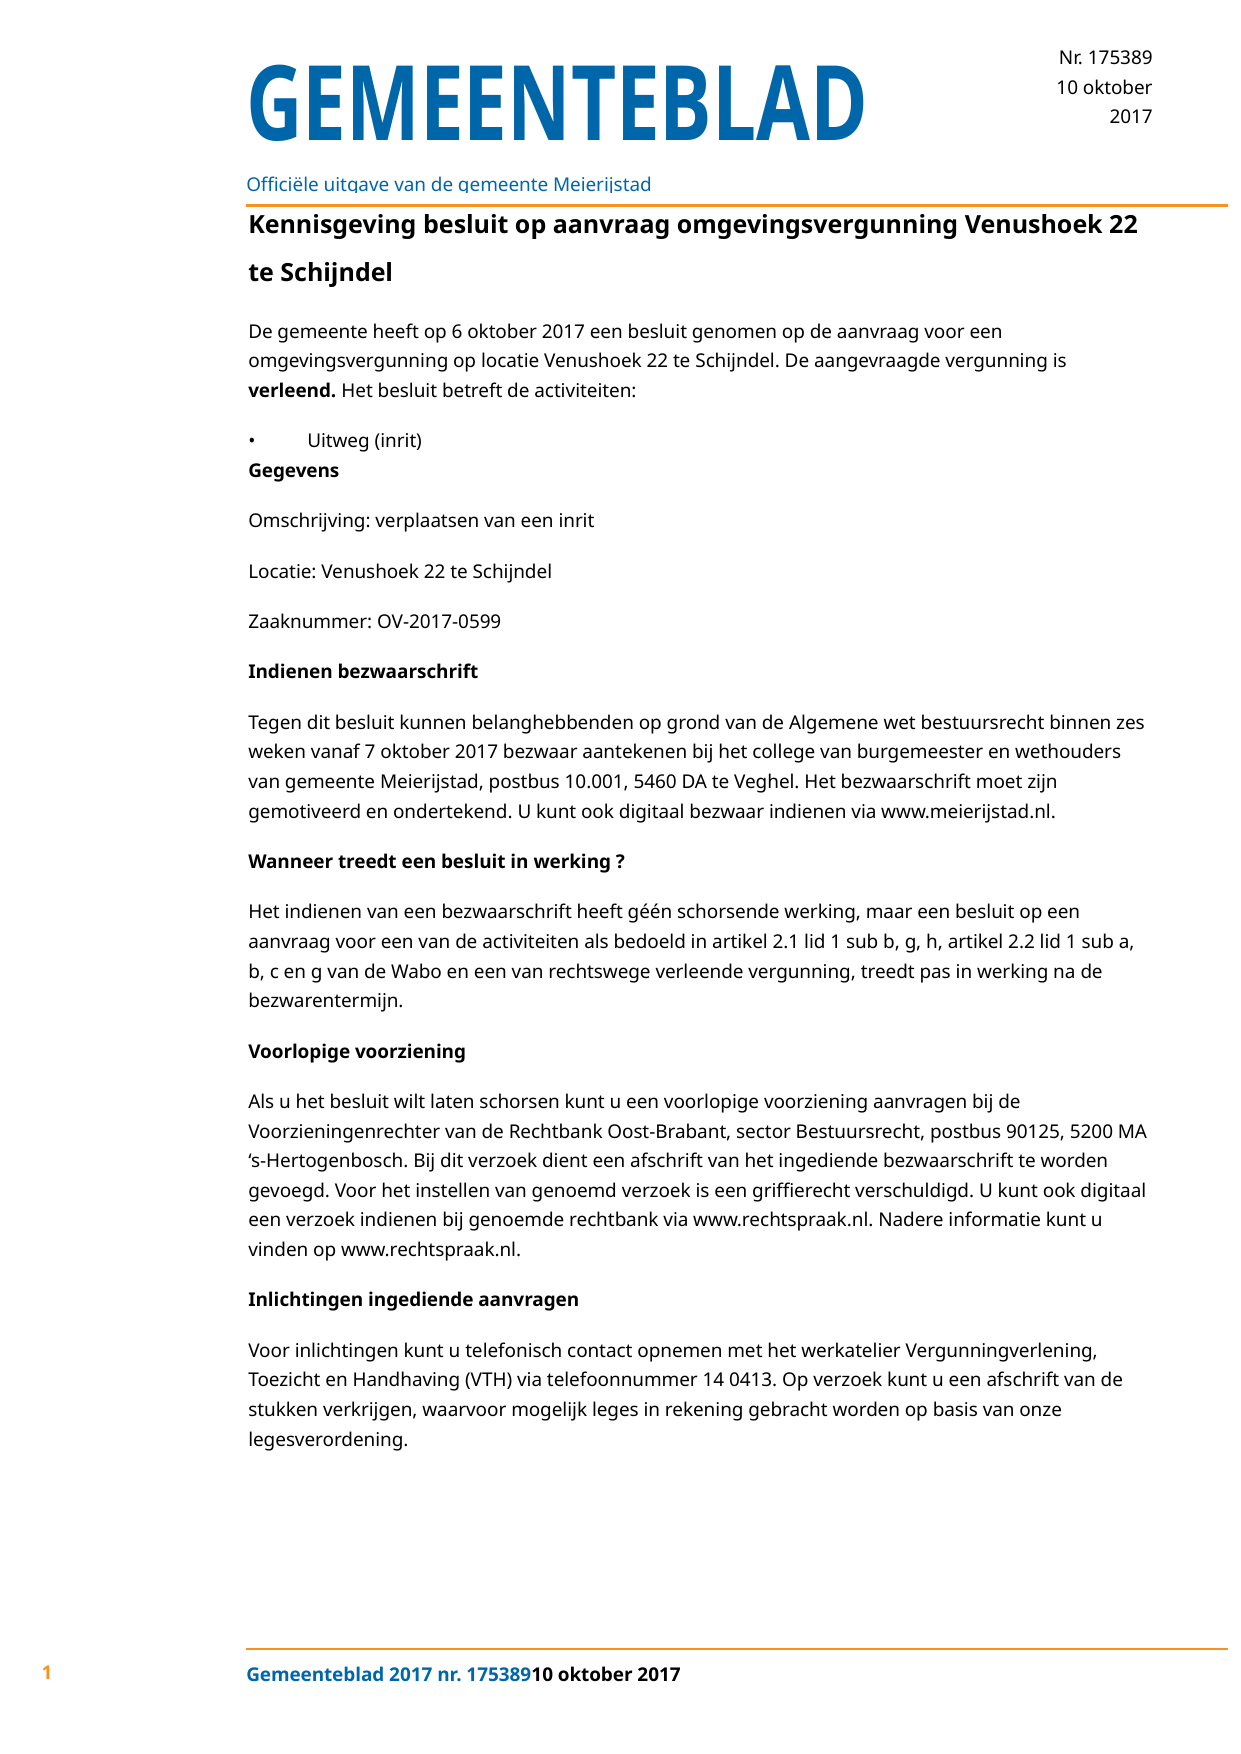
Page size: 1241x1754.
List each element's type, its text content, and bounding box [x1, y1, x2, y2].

picture [41, 47, 231, 172]
text Inlichtingen ingediende aanvragen [248, 1287, 1152, 1312]
text Als u het besluit wilt laten schorsen kunt u een voorlopige voorziening aanvragen bij de Voorzieningenrechter van de Rechtbank Oost-Brabant, sector Bestuursrecht, postbus 90125, 5200 MA ‘s-Hertogenbosch. Bij dit verzoek dient een afschrift van het ingediende bezwaarschrift te worden gevoegd. Voor het instellen van genoemd verzoek is een griffierecht verschuldigd. U kunt ook digitaal een verzoek indienen bij genoemde rechtbank via www.rechtspraak.nl. Nadere informatie kunt u vinden op www.rechtspraak.nl. [248, 1088, 1152, 1262]
text Tegen dit besluit kunnen belanghebbenden op grond van de Algemene wet bestuursrecht binnen zes weken vanaf 7 oktober 2017 bezwaar aantekenen bij het college van burgemeester en wethouders van gemeente Meierijstad, postbus 10.001, 5460 DA te Veghel. Het bezwaarschrift moet zijn gemotiveerd en ondertekend. U kunt ook digitaal bezwaar indienen via www.meierijstad.nl. [248, 709, 1152, 824]
list Uitweg (inrit) [248, 427, 1152, 453]
text Wanneer treedt een besluit in werking ? [248, 848, 1152, 874]
text Kennisgeving besluit op aanvraag omgevingsvergunning Venushoek 22 te Schijndel [248, 207, 1152, 288]
text Voor inlichtingen kunt u telefonisch contact opnemen met het werkatelier Vergunningverlening, Toezicht en Handhaving (VTH) via telefoonnummer 14 0413. Op verzoek kunt u een afschrift van de stukken verkrijgen, waarvoor mogelijk leges in rekening gebracht worden op basis van onze legesverordening. [248, 1337, 1152, 1452]
text Het indienen van een bezwaarschrift heeft géén schorsende werking, maar een besluit op een aanvraag voor een van de activiteiten als bedoeld in artikel 2.1 lid 1 sub b, g, h, artikel 2.2 lid 1 sub a, b, c en g van de Wabo en een van rechtswege verleende vergunning, treedt pas in werking na de bezwarentermijn. [248, 899, 1152, 1013]
text Zaaknummer: OV-2017-0599 [248, 608, 1152, 634]
text Indienen bezwaarschrift [248, 659, 1152, 684]
text De gemeente heeft op 6 oktober 2017 een besluit genomen op de aanvraag voor een omgevingsvergunning op locatie Venushoek 22 te Schijndel. De aangevraagde vergunning is verleend. Het besluit betreft de activiteiten: [248, 318, 1152, 403]
text Gegevens [248, 457, 1152, 483]
text Locatie: Venushoek 22 te Schijndel [248, 558, 1152, 584]
text Voorlopige voorziening [248, 1038, 1152, 1064]
text Omschrijving: verplaatsen van een inrit [248, 507, 1152, 533]
